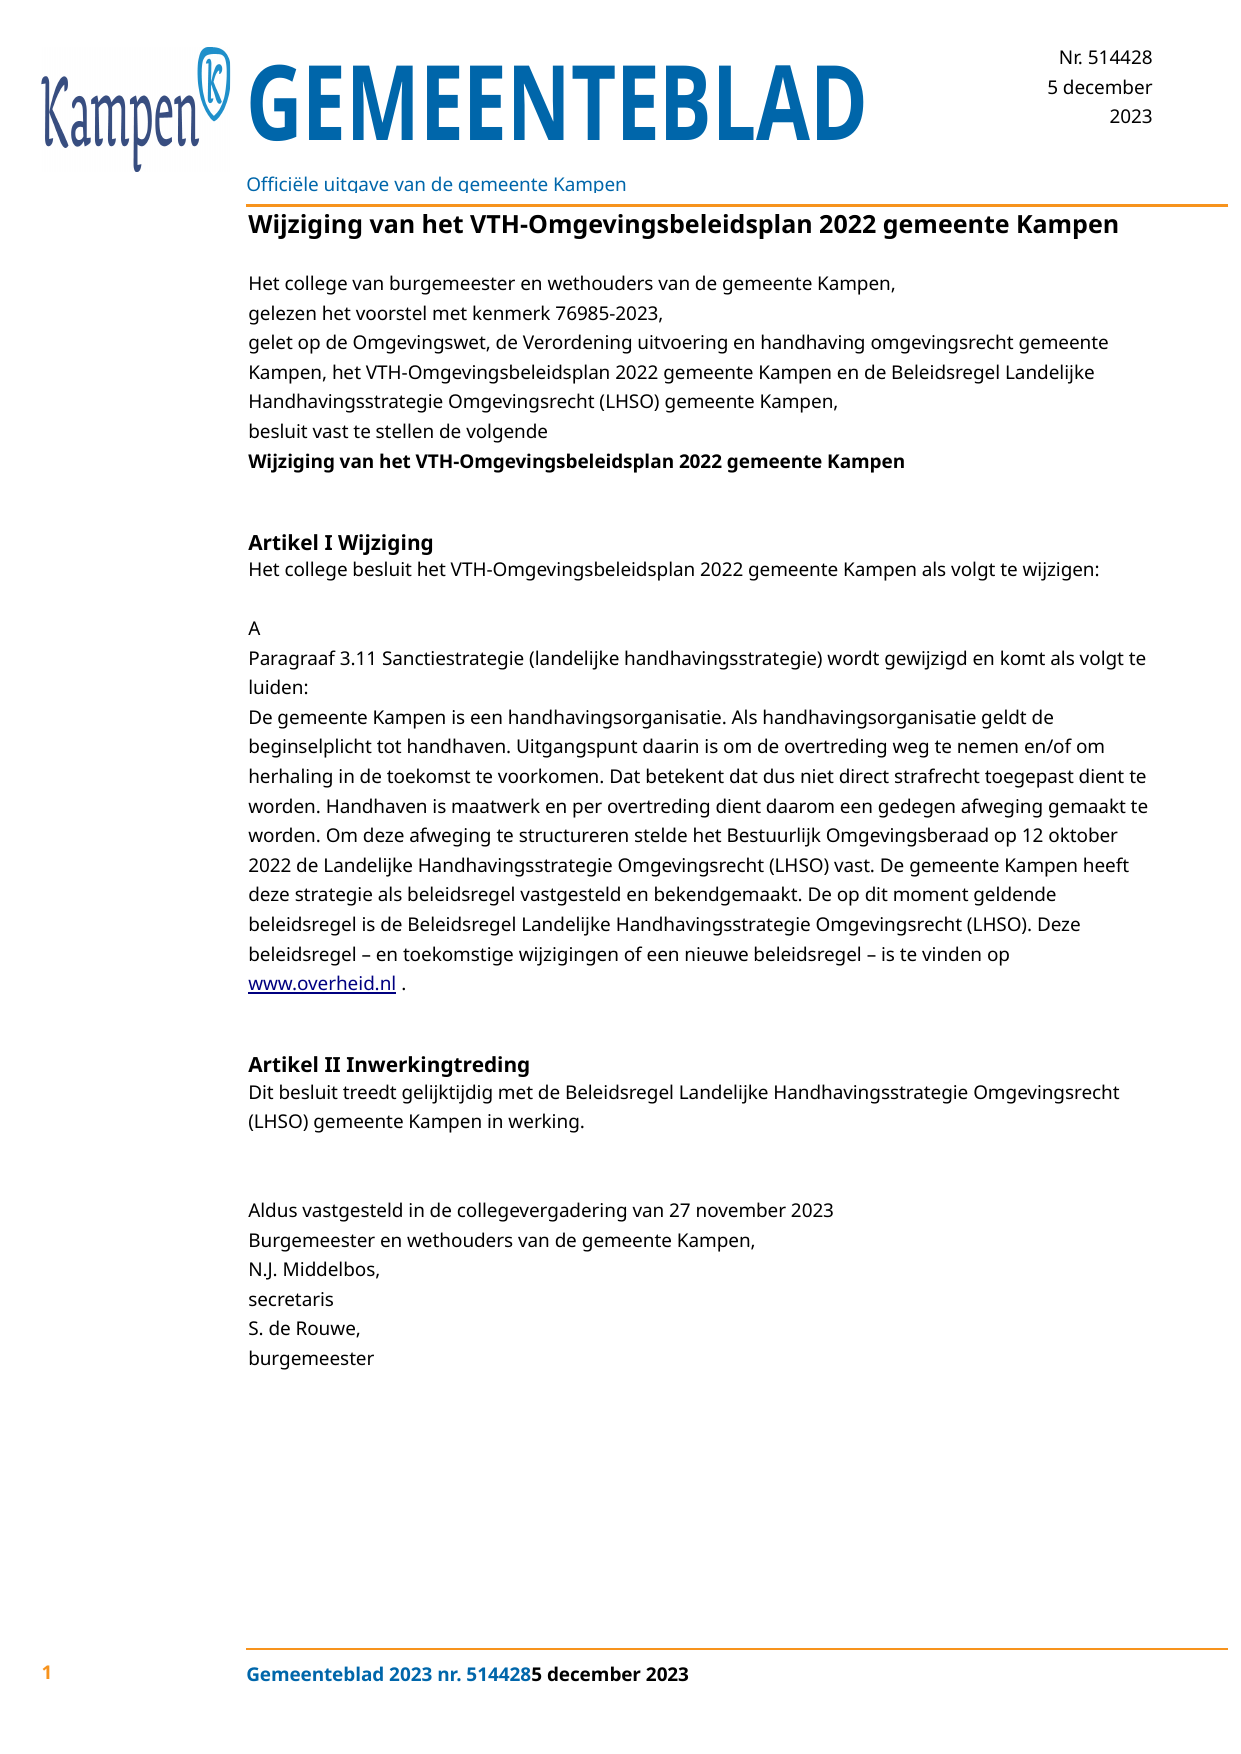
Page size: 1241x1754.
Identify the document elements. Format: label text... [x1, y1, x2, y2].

text burgemeester [248, 1345, 1152, 1371]
text Paragraaf 3.11 Sanctiestrategie (landelijke handhavingsstrategie) wordt gewijzigd en komt als volgt te luiden: [248, 645, 1152, 700]
text A [248, 615, 1152, 641]
text Het college besluit het VTH-Omgevingsbeleidsplan 2022 gemeente Kampen als volgt te wijzigen: [248, 556, 1152, 582]
text Wijziging van het VTH-Omgevingsbeleidsplan 2022 gemeente Kampen [248, 207, 1152, 241]
text Artikel II Inwerkingtreding [248, 1050, 1152, 1079]
text Artikel I Wijziging [248, 528, 1152, 556]
text Burgemeester en wethouders van de gemeente Kampen, [248, 1227, 1152, 1252]
text De gemeente Kampen is een handhavingsorganisatie. Als handhavingsorganisatie geldt de beginselplicht tot handhaven. Uitgangspunt daarin is om de overtreding weg te nemen en/of om herhaling in de toekomst te voorkomen. Dat betekent dat dus niet direct strafrecht toegepast dient te worden. Handhaven is maatwerk en per overtreding dient daarom een gedegen afweging gemaakt te worden. Om deze afweging te structureren stelde het Bestuurlijk Omgevingsberaad op 12 oktober 2022 de Landelijke Handhavingsstrategie Omgevingsrecht (LHSO) vast. De gemeente Kampen heeft deze strategie als beleidsregel vastgesteld en bekendgemaakt. De op dit moment geldende beleidsregel is de Beleidsregel Landelijke Handhavingsstrategie Omgevingsrecht (LHSO). Deze beleidsregel – en toekomstige wijzigingen of een nieuwe beleidsregel – is te vinden op www.overheid.nl . [248, 704, 1152, 996]
picture [41, 47, 231, 172]
text N.J. Middelbos, [248, 1256, 1152, 1282]
text Het college van burgemeester en wethouders van de gemeente Kampen, [248, 270, 1152, 296]
text S. de Rouwe, [248, 1316, 1152, 1341]
text besluit vast te stellen de volgende [248, 418, 1152, 444]
text gelet op de Omgevingswet, de Verordening uitvoering en handhaving omgevingsrecht gemeente Kampen, het VTH-Omgevingsbeleidsplan 2022 gemeente Kampen en de Beleidsregel Landelijke Handhavingsstrategie Omgevingsrecht (LHSO) gemeente Kampen, [248, 329, 1152, 414]
text gelezen het voorstel met kenmerk 76985-2023, [248, 300, 1152, 326]
text secretaris [248, 1286, 1152, 1312]
text Dit besluit treedt gelijktijdig met de Beleidsregel Landelijke Handhavingsstrategie Omgevingsrecht (LHSO) gemeente Kampen in werking. [248, 1079, 1152, 1134]
text Wijziging van het VTH-Omgevingsbeleidsplan 2022 gemeente Kampen [248, 448, 1152, 473]
text Aldus vastgesteld in de collegevergadering van 27 november 2023 [248, 1197, 1152, 1223]
